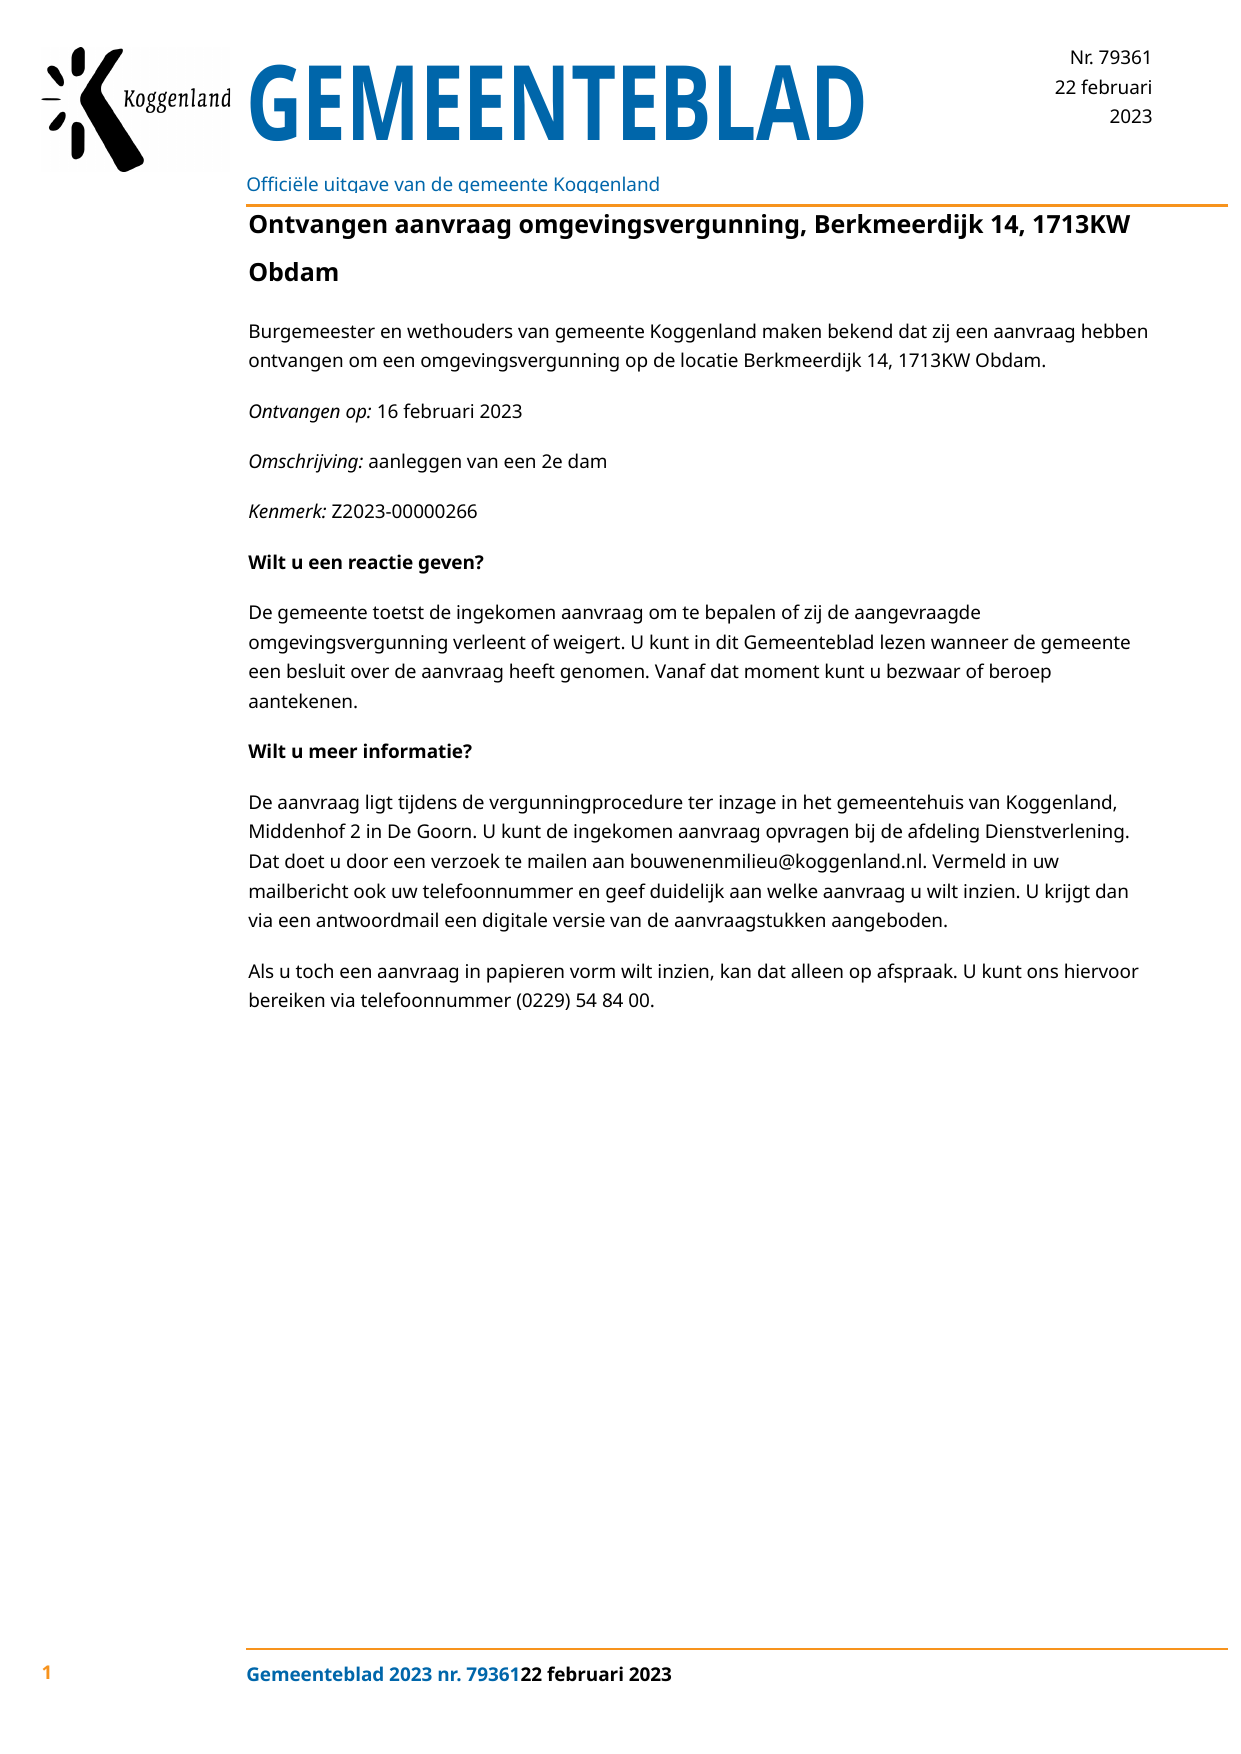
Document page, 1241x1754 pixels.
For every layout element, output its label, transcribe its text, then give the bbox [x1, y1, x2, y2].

text De gemeente toetst de ingekomen aanvraag om te bepalen of zij de aangevraagde omgevingsvergunning verleent of weigert. U kunt in dit Gemeenteblad lezen wanneer de gemeente een besluit over de aanvraag heeft genomen. Vanaf dat moment kunt u bezwaar of beroep aantekenen. [248, 599, 1152, 714]
text Wilt u een reactie geven? [248, 549, 1152, 575]
picture [41, 47, 231, 172]
text Ontvangen aanvraag omgevingsvergunning, Berkmeerdijk 14, 1713KW Obdam [248, 207, 1152, 288]
text De aanvraag ligt tijdens de vergunningprocedure ter inzage in het gemeentehuis van Koggenland, Middenhof 2 in De Goorn. U kunt de ingekomen aanvraag opvragen bij de afdeling Dienstverlening. Dat doet u door een verzoek te mailen aan bouwenenmilieu@koggenland.nl. Vermeld in uw mailbericht ook uw telefoonnummer en geef duidelijk aan welke aanvraag u wilt inzien. U krijgt dan via een antwoordmail een digitale versie van de aanvraagstukken aangeboden. [248, 789, 1152, 933]
text Als u toch een aanvraag in papieren vorm wilt inzien, kan dat alleen op afspraak. U kunt ons hiervoor bereiken via telefoonnummer (0229) 54 84 00. [248, 958, 1152, 1013]
text Burgemeester en wethouders van gemeente Koggenland maken bekend dat zij een aanvraag hebben ontvangen om een omgevingsvergunning op de locatie Berkmeerdijk 14, 1713KW Obdam. [248, 318, 1152, 373]
text Omschrijving: aanleggen van een 2e dam [248, 448, 1152, 474]
text Kenmerk: Z2023-00000266 [248, 499, 1152, 524]
text Ontvangen op: 16 februari 2023 [248, 398, 1152, 424]
text Wilt u meer informatie? [248, 739, 1152, 764]
